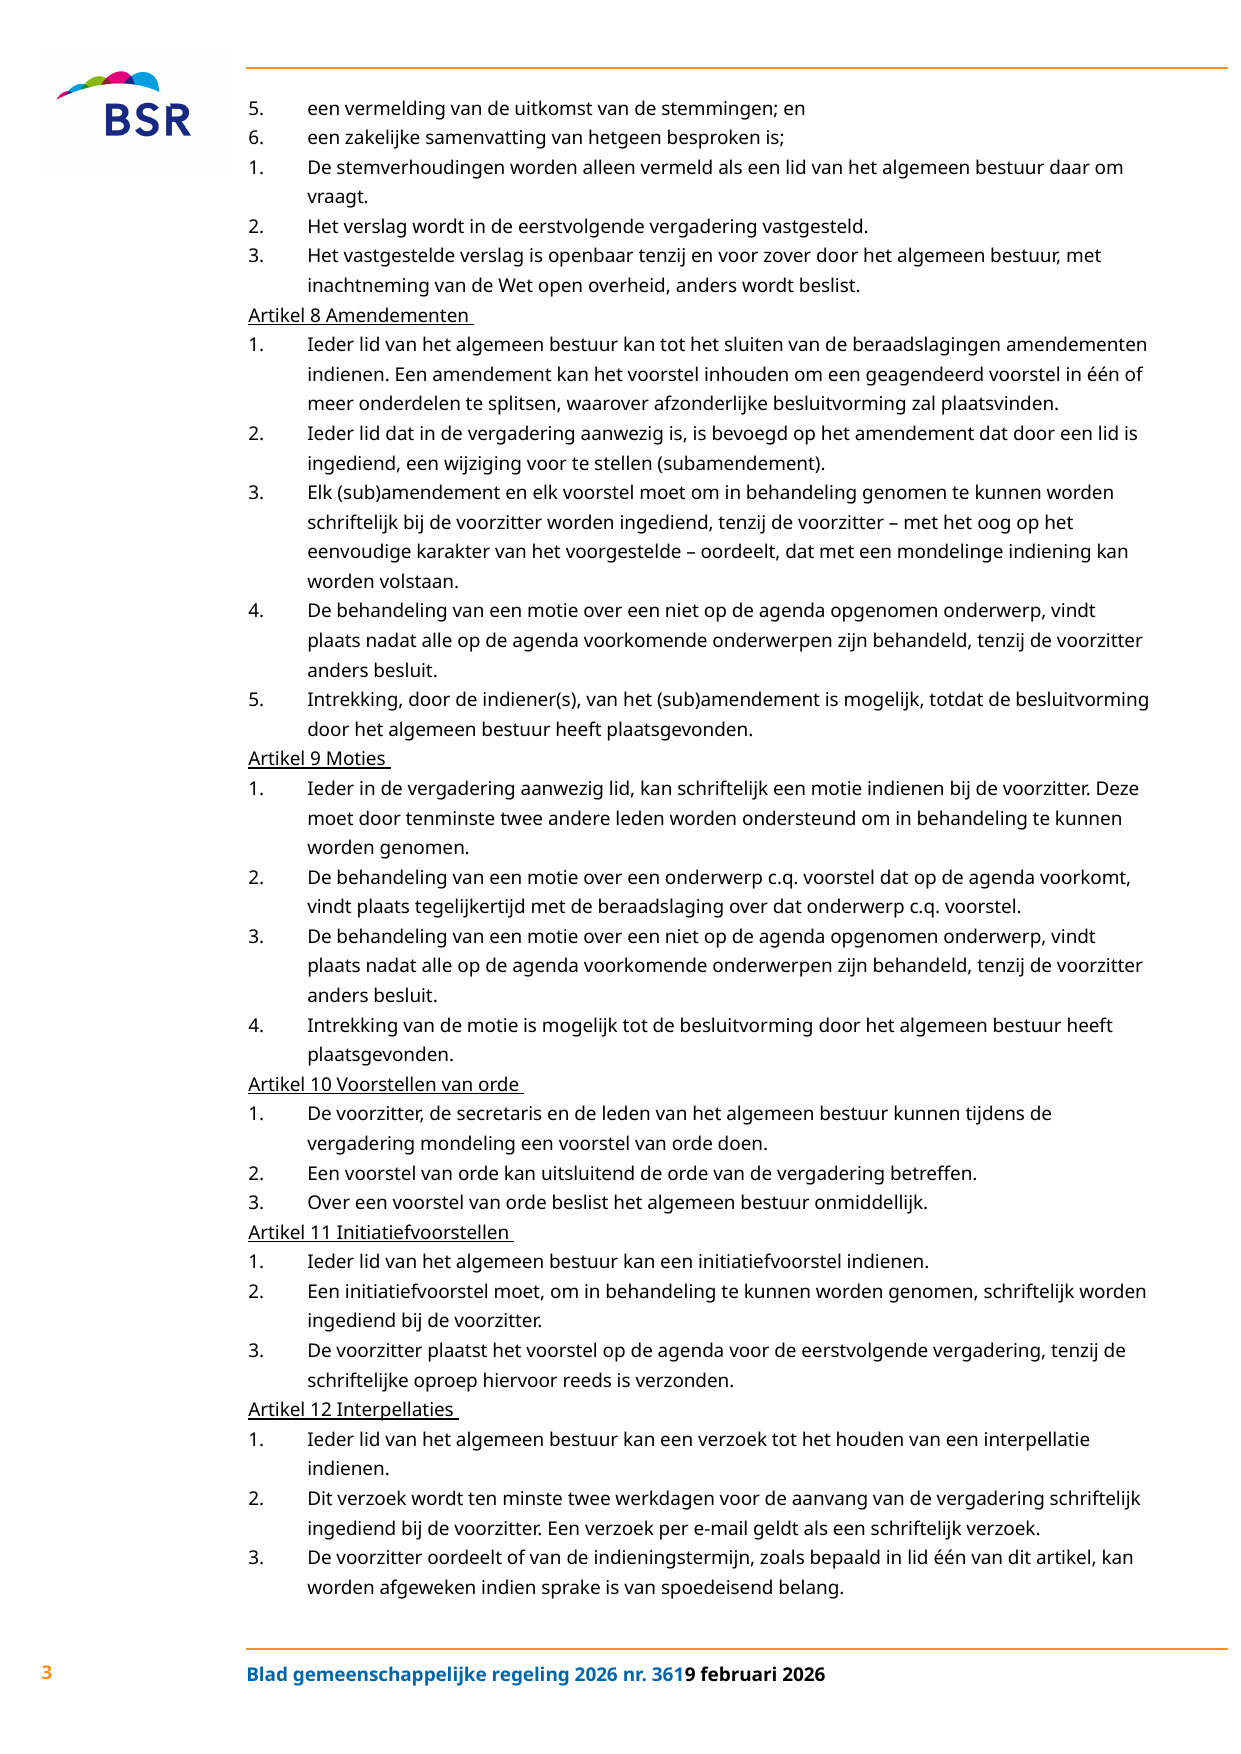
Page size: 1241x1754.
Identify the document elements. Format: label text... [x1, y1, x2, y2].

text Artikel 12 Interpellaties [248, 1396, 1152, 1422]
list De voorzitter plaatst het voorstel op de agenda voor de eerstvolgende vergadering, tenzij de schriftelijke oproep hiervoor reeds is verzonden. [248, 1337, 1152, 1393]
list De behandeling van een motie over een niet op de agenda opgenomen onderwerp, vindt plaats nadat alle op de agenda voorkomende onderwerpen zijn behandeld, tenzij de voorzitter anders besluit. [248, 923, 1152, 1008]
text Artikel 8 Amendementen [248, 302, 1152, 328]
text Artikel 10 Voorstellen van orde [248, 1071, 1152, 1097]
list De stemverhoudingen worden alleen vermeld als een lid van het algemeen bestuur daar om vraagt. [248, 154, 1152, 209]
text Artikel 11 Initiatiefvoorstellen [248, 1219, 1152, 1245]
list Dit verzoek wordt ten minste twee werkdagen voor de aanvang van de vergadering schriftelijk ingediend bij de voorzitter. Een verzoek per e-mail geldt als een schriftelijk verzoek. [248, 1485, 1152, 1541]
list Intrekking, door de indiener(s), van het (sub)amendement is mogelijk, totdat de besluitvorming door het algemeen bestuur heeft plaatsgevonden. [248, 686, 1152, 742]
list De voorzitter oordeelt of van de indieningstermijn, zoals bepaald in lid één van dit artikel, kan worden afgeweken indien sprake is van spoedeisend belang. [248, 1544, 1152, 1600]
list De behandeling van een motie over een niet op de agenda opgenomen onderwerp, vindt plaats nadat alle op de agenda voorkomende onderwerpen zijn behandeld, tenzij de voorzitter anders besluit. [248, 598, 1152, 683]
list Een voorstel van orde kan uitsluitend de orde van de vergadering betreffen. [248, 1160, 1152, 1186]
list Het vastgestelde verslag is openbaar tenzij en voor zover door het algemeen bestuur, met inachtneming van de Wet open overheid, anders wordt beslist. [248, 243, 1152, 298]
list Ieder lid van het algemeen bestuur kan een initiatiefvoorstel indienen. [248, 1248, 1152, 1274]
list De behandeling van een motie over een onderwerp c.q. voorstel dat op de agenda voorkomt, vindt plaats tegelijkertijd met de beraadslaging over dat onderwerp c.q. voorstel. [248, 864, 1152, 919]
list Ieder lid van het algemeen bestuur kan tot het sluiten van de beraadslagingen amendementen indienen. Een amendement kan het voorstel inhouden om een geagendeerd voorstel in één of meer onderdelen te splitsen, waarover afzonderlijke besluitvorming zal plaatsvinden. [248, 331, 1152, 416]
list Een initiatiefvoorstel moet, om in behandeling te kunnen worden genomen, schriftelijk worden ingediend bij de voorzitter. [248, 1278, 1152, 1333]
text Artikel 9 Moties [248, 746, 1152, 771]
list een vermelding van de uitkomst van de stemmingen; en [248, 95, 1152, 121]
list een zakelijke samenvatting van hetgeen besproken is; [248, 124, 1152, 150]
list Intrekking van de motie is mogelijk tot de besluitvorming door het algemeen bestuur heeft plaatsgevonden. [248, 1012, 1152, 1067]
list Ieder in de vergadering aanwezig lid, kan schriftelijk een motie indienen bij de voorzitter. Deze moet door tenminste twee andere leden worden ondersteund om in behandeling te kunnen worden genomen. [248, 775, 1152, 860]
list Elk (sub)amendement en elk voorstel moet om in behandeling genomen te kunnen worden schriftelijk bij de voorzitter worden ingediend, tenzij de voorzitter – met het oog op het eenvoudige karakter van het voorgestelde – oordeelt, dat met een mondelinge indiening kan worden volstaan. [248, 479, 1152, 594]
list Ieder lid van het algemeen bestuur kan een verzoek tot het houden van een interpellatie indienen. [248, 1426, 1152, 1481]
list Het verslag wordt in de eerstvolgende vergadering vastgesteld. [248, 213, 1152, 239]
list Ieder lid dat in de vergadering aanwezig is, is bevoegd op het amendement dat door een lid is ingediend, een wijziging voor te stellen (subamendement). [248, 420, 1152, 476]
list De voorzitter, de secretaris en de leden van het algemeen bestuur kunnen tijdens de vergadering mondeling een voorstel van orde doen. [248, 1101, 1152, 1156]
list Over een voorstel van orde beslist het algemeen bestuur onmiddellijk. [248, 1189, 1152, 1215]
picture [41, 47, 231, 172]
